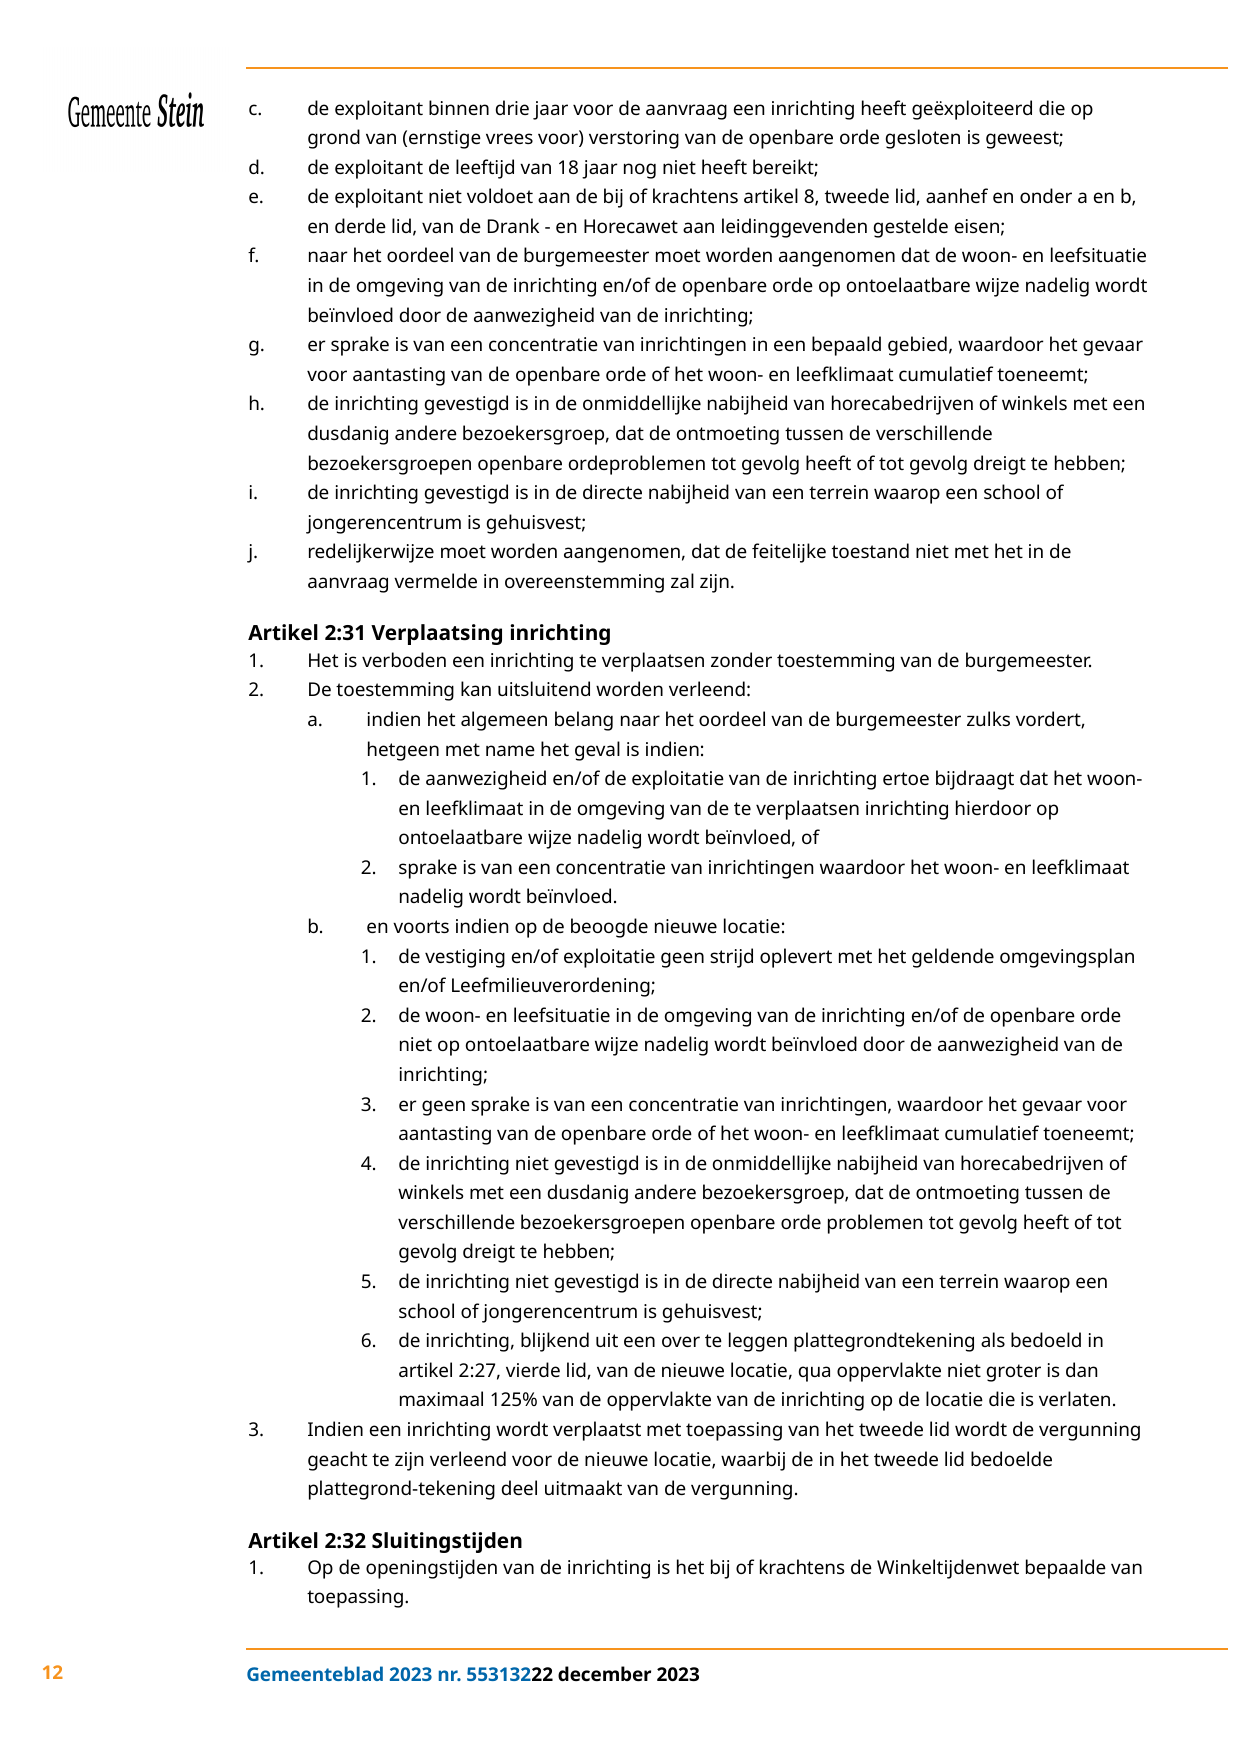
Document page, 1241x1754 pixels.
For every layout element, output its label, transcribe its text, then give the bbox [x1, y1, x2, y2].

list sprake is van een concentratie van inrichtingen waardoor het woon- en leefklimaat nadelig wordt beïnvloed. [361, 854, 1152, 909]
list de exploitant niet voldoet aan de bij of krachtens artikel 8, tweede lid, aanhef en onder a en b, en derde lid, van de Drank - en Horecawet aan leidinggevenden gestelde eisen; [248, 183, 1152, 239]
list de aanwezigheid en/of de exploitatie van de inrichting ertoe bijdraagt dat het woon- en leefklimaat in de omgeving van de te verplaatsen inrichting hierdoor op ontoelaatbare wijze nadelig wordt beïnvloed, of [361, 765, 1152, 850]
list redelijkerwijze moet worden aangenomen, dat de feitelijke toestand niet met het in de aanvraag vermelde in overeenstemming zal zijn. [248, 538, 1152, 594]
list de exploitant binnen drie jaar voor de aanvraag een inrichting heeft geëxploiteerd die op grond van (ernstige vrees voor) verstoring van de openbare orde gesloten is geweest; [248, 95, 1152, 150]
list indien het algemeen belang naar het oordeel van de burgemeester zulks vordert, hetgeen met name het geval is indien: [307, 706, 1152, 761]
list Op de openingstijden van de inrichting is het bij of krachtens de Winkeltijdenwet bepaalde van toepassing. [248, 1554, 1152, 1609]
list de exploitant de leeftijd van 18 jaar nog niet heeft bereikt; [248, 154, 1152, 180]
list de inrichting, blijkend uit een over te leggen plattegrondtekening als bedoeld in artikel 2:27, vierde lid, van de nieuwe locatie, qua oppervlakte niet groter is dan maximaal 125% van de oppervlakte van de inrichting op de locatie die is verlaten. [361, 1327, 1152, 1412]
list Indien een inrichting wordt verplaatst met toepassing van het tweede lid wordt de vergunning geacht te zijn verleend voor de nieuwe locatie, waarbij de in het tweede lid bedoelde plattegrond-tekening deel uitmaakt van de vergunning. [248, 1416, 1152, 1501]
picture [41, 47, 231, 172]
text Artikel 2:32 Sluitingstijden [248, 1526, 1152, 1554]
list de vestiging en/of exploitatie geen strijd oplevert met het geldende omgevingsplan en/of Leefmilieuverordening; [361, 943, 1152, 998]
list de woon- en leefsituatie in de omgeving van de inrichting en/of de openbare orde niet op ontoelaatbare wijze nadelig wordt beïnvloed door de aanwezigheid van de inrichting; [361, 1002, 1152, 1087]
list en voorts indien op de beoogde nieuwe locatie: [307, 913, 1152, 939]
list er sprake is van een concentratie van inrichtingen in een bepaald gebied, waardoor het gevaar voor aantasting van de openbare orde of het woon- en leefklimaat cumulatief toeneemt; [248, 331, 1152, 387]
list Het is verboden een inrichting te verplaatsen zonder toestemming van de burgemeester. [248, 647, 1152, 673]
list de inrichting niet gevestigd is in de onmiddellijke nabijheid van horecabedrijven of winkels met een dusdanig andere bezoekersgroep, dat de ontmoeting tussen de verschillende bezoekersgroepen openbare orde problemen tot gevolg heeft of tot gevolg dreigt te hebben; [361, 1150, 1152, 1264]
list De toestemming kan uitsluitend worden verleend: [248, 677, 1152, 702]
list er geen sprake is van een concentratie van inrichtingen, waardoor het gevaar voor aantasting van de openbare orde of het woon- en leefklimaat cumulatief toeneemt; [361, 1091, 1152, 1146]
list naar het oordeel van de burgemeester moet worden aangenomen dat de woon- en leefsituatie in de omgeving van de inrichting en/of de openbare orde op ontoelaatbare wijze nadelig wordt beïnvloed door de aanwezigheid van de inrichting; [248, 243, 1152, 328]
text Artikel 2:31 Verplaatsing inrichting [248, 618, 1152, 647]
list de inrichting gevestigd is in de onmiddellijke nabijheid van horecabedrijven of winkels met een dusdanig andere bezoekersgroep, dat de ontmoeting tussen de verschillende bezoekersgroepen openbare ordeproblemen tot gevolg heeft of tot gevolg dreigt te hebben; [248, 391, 1152, 476]
list de inrichting niet gevestigd is in de directe nabijheid van een terrein waarop een school of jongerencentrum is gehuisvest; [361, 1268, 1152, 1323]
list de inrichting gevestigd is in de directe nabijheid van een terrein waarop een school of jongerencentrum is gehuisvest; [248, 479, 1152, 535]
